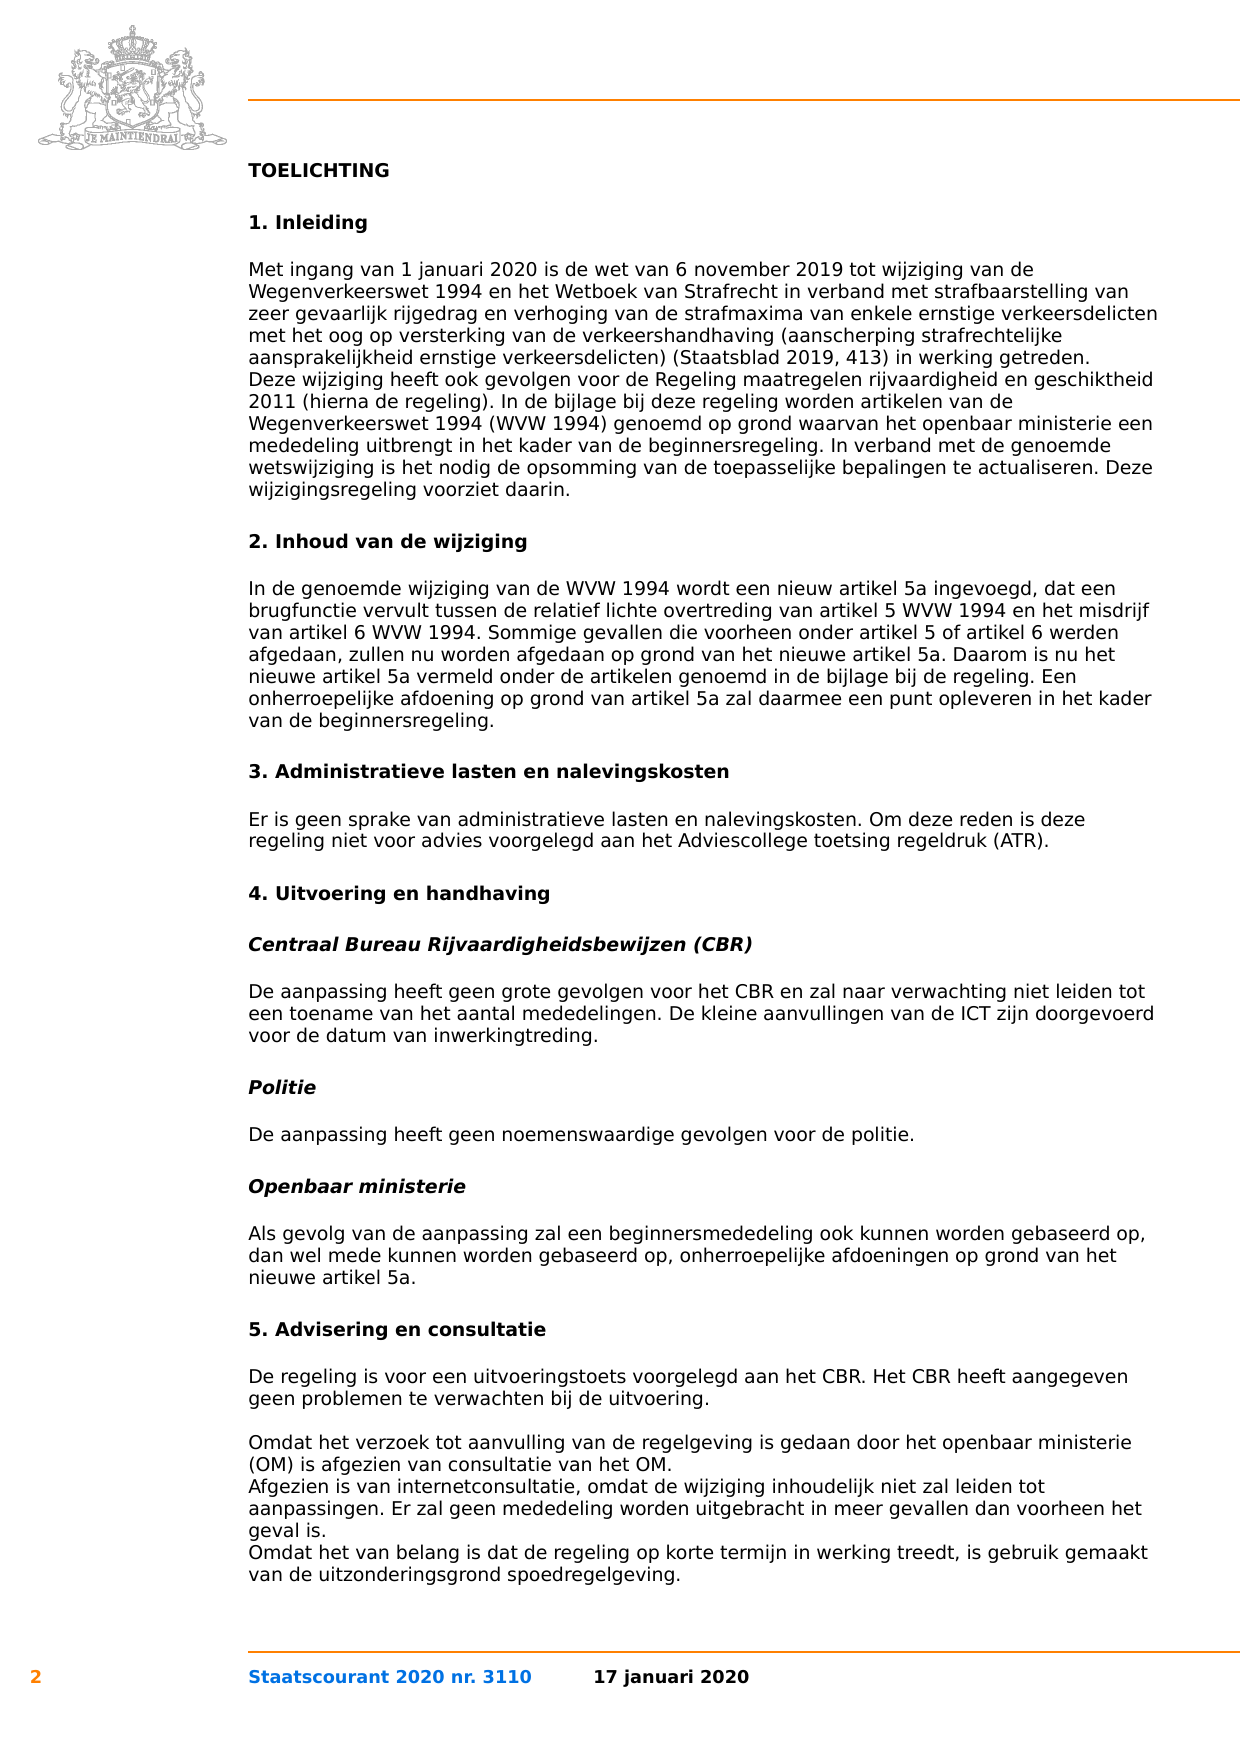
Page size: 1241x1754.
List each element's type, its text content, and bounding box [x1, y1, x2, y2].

text Met ingang van 1 januari 2020 is de wet van 6 november 2019 tot wijziging van de Wegenverkeerswet 1994 en het Wetboek van Strafrecht in verband met strafbaarstelling van zeer gevaarlijk rijgedrag en verhoging van de strafmaxima van enkele ernstige verkeersdelicten met het oog op versterking van de verkeershandhaving (aanscherping strafrechtelijke aansprakelijkheid ernstige verkeersdelicten) (Staatsblad 2019, 413) in werking getreden. [248, 259, 1163, 369]
picture [38, 25, 227, 150]
text Als gevolg van de aanpassing zal een beginnersmededeling ook kunnen worden gebaseerd op, dan wel mede kunnen worden gebaseerd op, onherroepelijke afdoeningen op grond van het nieuwe artikel 5a. [248, 1223, 1163, 1289]
subtitle 5. Advisering en consultatie [248, 1319, 1163, 1341]
text Omdat het van belang is dat de regeling op korte termijn in werking treedt, is gebruik gemaakt van de uitzonderingsgrond spoedregelgeving. [248, 1542, 1163, 1586]
subtitle TOELICHTING [248, 160, 1163, 182]
text De aanpassing heeft geen noemenswaardige gevolgen voor de politie. [248, 1124, 1163, 1146]
text Omdat het verzoek tot aanvulling van de regelgeving is gedaan door het openbaar ministerie (OM) is afgezien van consultatie van het OM. [248, 1432, 1163, 1476]
text Er is geen sprake van administratieve lasten en nalevingskosten. Om deze reden is deze regeling niet voor advies voorgelegd aan het Adviescollege toetsing regeldruk (ATR). [248, 808, 1163, 852]
text De aanpassing heeft geen grote gevolgen voor het CBR en zal naar verwachting niet leiden tot een toename van het aantal mededelingen. De kleine aanvullingen van de ICT zijn doorgevoerd voor de datum van inwerkingtreding. [248, 981, 1163, 1047]
subtitle 4. Uitvoering en handhaving [248, 882, 1163, 904]
text In de genoemde wijziging van de WVW 1994 wordt een nieuw artikel 5a ingevoegd, dat een brugfunctie vervult tussen de relatief lichte overtreding van artikel 5 WVW 1994 en het misdrijf van artikel 6 WVW 1994. Sommige gevallen die voorheen onder artikel 5 of artikel 6 werden afgedaan, zullen nu worden afgedaan op grond van het nieuwe artikel 5a. Daarom is nu het nieuwe artikel 5a vermeld onder de artikelen genoemd in de bijlage bij de regeling. Een onherroepelijke afdoening op grond van artikel 5a zal daarmee een punt opleveren in het kader van de beginnersregeling. [248, 578, 1163, 731]
text Afgezien is van internetconsultatie, omdat de wijziging inhoudelijk niet zal leiden tot aanpassingen. Er zal geen mededeling worden uitgebracht in meer gevallen dan voorheen het geval is. [248, 1476, 1163, 1542]
subtitle Centraal Bureau Rijvaardigheidsbewijzen (CBR) [248, 934, 1163, 956]
text De regeling is voor een uitvoeringstoets voorgelegd aan het CBR. Het CBR heeft aangegeven geen problemen te verwachten bij de uitvoering. [248, 1366, 1163, 1410]
subtitle 2. Inhoud van de wijziging [248, 531, 1163, 553]
text Deze wijziging heeft ook gevolgen voor de Regeling maatregelen rijvaardigheid en geschiktheid 2011 (hierna de regeling). In de bijlage bij deze regeling worden artikelen van de Wegenverkeerswet 1994 (WVW 1994) genoemd op grond waarvan het openbaar ministerie een mededeling uitbrengt in het kader van de beginnersregeling. In verband met de genoemde wetswijziging is het nodig de opsomming van de toepasselijke bepalingen te actualiseren. Deze wijzigingsregeling voorziet daarin. [248, 369, 1163, 501]
subtitle 1. Inleiding [248, 212, 1163, 234]
subtitle Openbaar ministerie [248, 1176, 1163, 1198]
subtitle Politie [248, 1077, 1163, 1099]
subtitle 3. Administratieve lasten en nalevingskosten [248, 761, 1163, 783]
